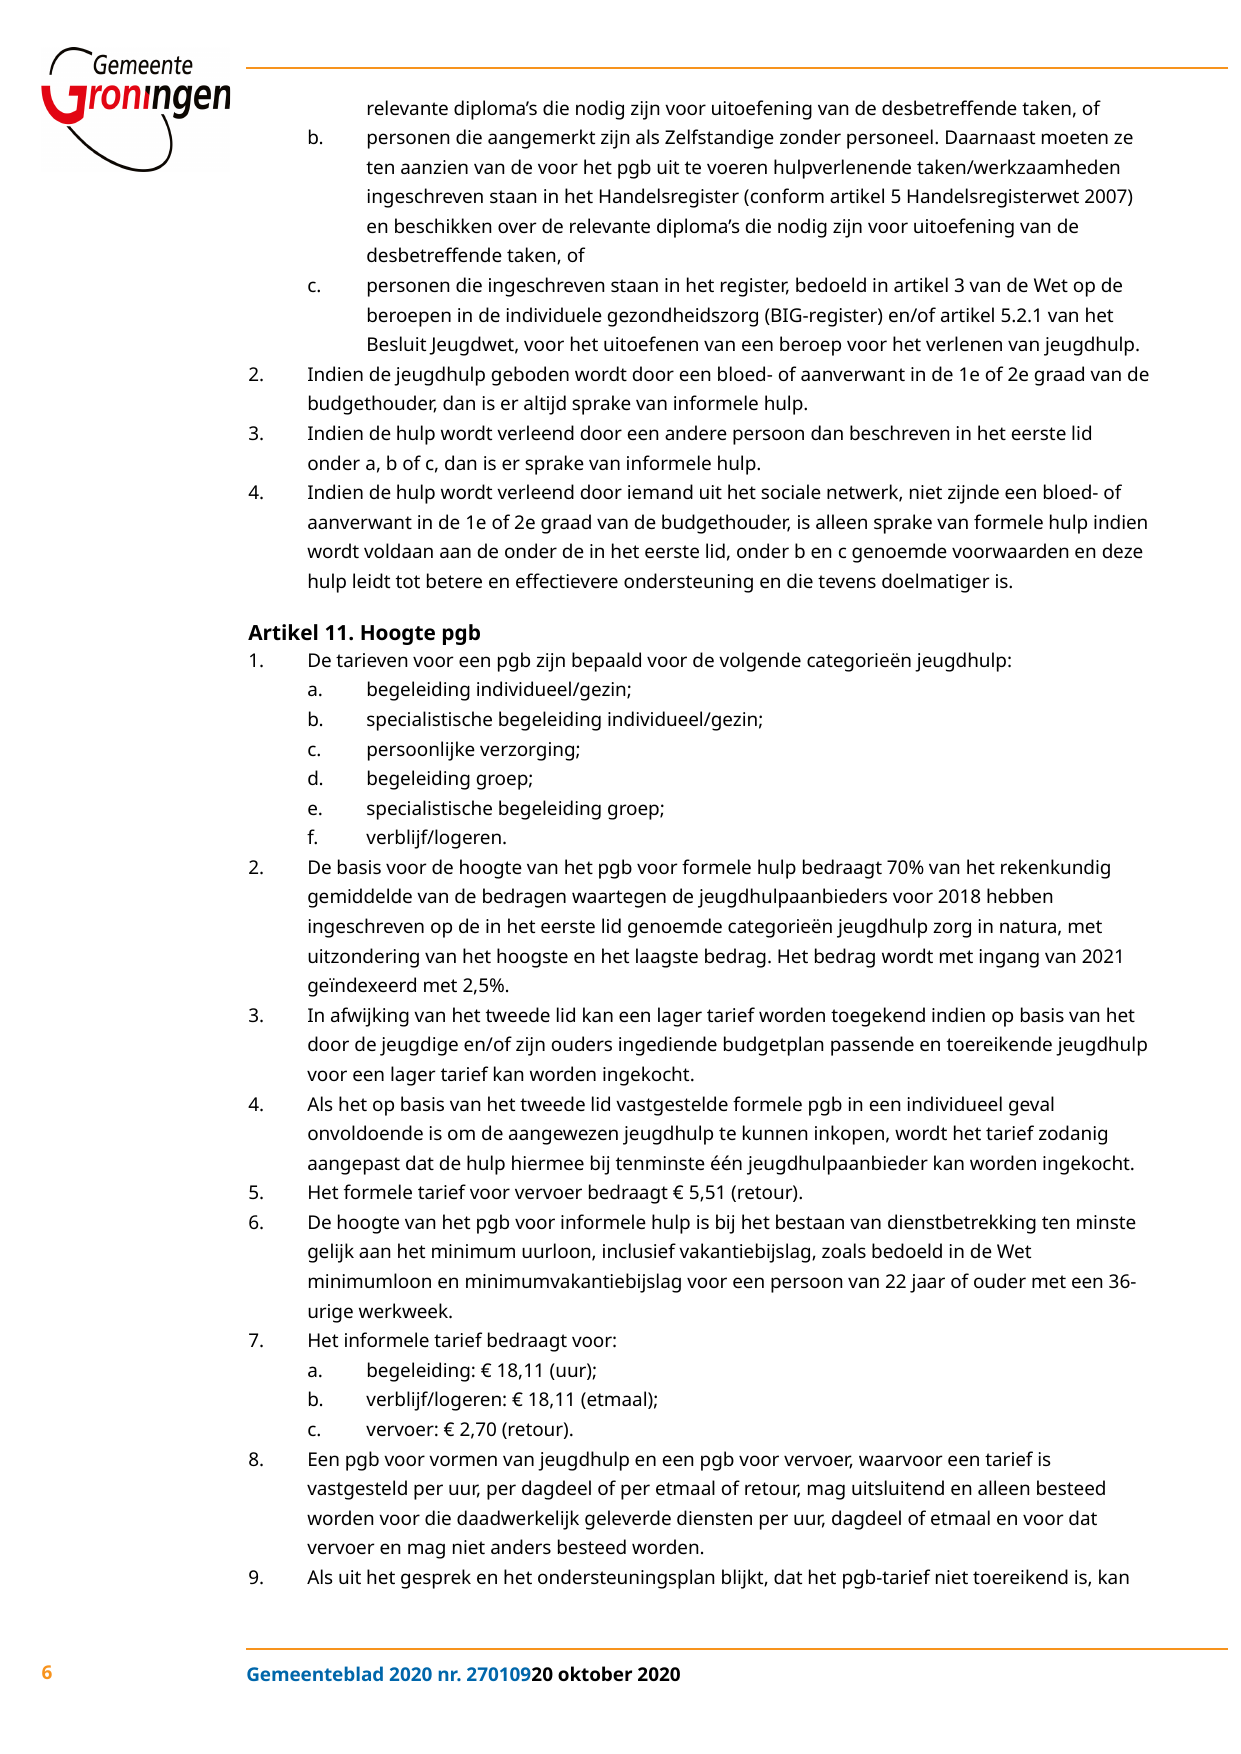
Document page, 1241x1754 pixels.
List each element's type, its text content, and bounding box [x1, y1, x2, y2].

list verblijf/logeren: € 18,11 (etmaal); [307, 1387, 1152, 1412]
list personen die aangemerkt zijn als Zelfstandige zonder personeel. Daarnaast moeten ze ten aanzien van de voor het pgb uit te voeren hulpverlenende taken/werkzaamheden ingeschreven staan in het Handelsregister (conform artikel 5 Handelsregisterwet 2007) en beschikken over de relevante diploma’s die nodig zijn voor uitoefening van de desbetreffende taken, of [307, 124, 1152, 268]
list De hoogte van het pgb voor informele hulp is bij het bestaan van dienstbetrekking ten minste gelijk aan het minimum uurloon, inclusief vakantiebijslag, zoals bedoeld in de Wet minimumloon en minimumvakantiebijslag voor een persoon van 22 jaar of ouder met een 36-urige werkweek. [248, 1209, 1152, 1323]
list begeleiding: € 18,11 (uur); [307, 1357, 1152, 1383]
list specialistische begeleiding individueel/gezin; [307, 706, 1152, 732]
list Als het op basis van het tweede lid vastgestelde formele pgb in een individueel geval onvoldoende is om de aangewezen jeugdhulp te kunnen inkopen, wordt het tarief zodanig aangepast dat de hulp hiermee bij tenminste één jeugdhulpaanbieder kan worden ingekocht. [248, 1091, 1152, 1176]
list Indien de jeugdhulp geboden wordt door een bloed- of aanverwant in de 1e of 2e graad van de budgethouder, dan is er altijd sprake van informele hulp. [248, 361, 1152, 416]
list Het formele tarief voor vervoer bedraagt € 5,51 (retour). [248, 1179, 1152, 1205]
list De tarieven voor een pgb zijn bepaald voor de volgende categorieën jeugdhulp: [248, 647, 1152, 673]
list personen die ingeschreven staan in het register, bedoeld in artikel 3 van de Wet op de beroepen in de individuele gezondheidszorg (BIG-register) en/of artikel 5.2.1 van het Besluit Jeugdwet, voor het uitoefenen van een beroep voor het verlenen van jeugdhulp. [307, 272, 1152, 357]
list vervoer: € 2,70 (retour). [307, 1416, 1152, 1442]
list begeleiding groep; [307, 765, 1152, 791]
list In afwijking van het tweede lid kan een lager tarief worden toegekend indien op basis van het door de jeugdige en/of zijn ouders ingediende budgetplan passende en toereikende jeugdhulp voor een lager tarief kan worden ingekocht. [248, 1002, 1152, 1087]
list Als uit het gesprek en het ondersteuningsplan blijkt, dat het pgb-tarief niet toereikend is, kan [248, 1564, 1152, 1590]
list verblijf/logeren. [307, 824, 1152, 850]
list Een pgb voor vormen van jeugdhulp en een pgb voor vervoer, waarvoor een tarief is vastgesteld per uur, per dagdeel of per etmaal of retour, mag uitsluitend en alleen besteed worden voor die daadwerkelijk geleverde diensten per uur, dagdeel of etmaal en voor dat vervoer en mag niet anders besteed worden. [248, 1446, 1152, 1560]
list specialistische begeleiding groep; [307, 795, 1152, 821]
list De basis voor de hoogte van het pgb voor formele hulp bedraagt 70% van het rekenkundig gemiddelde van de bedragen waartegen de jeugdhulpaanbieders voor 2018 hebben ingeschreven op de in het eerste lid genoemde categorieën jeugdhulp zorg in natura, met uitzondering van het hoogste en het laagste bedrag. Het bedrag wordt met ingang van 2021 geïndexeerd met 2,5%. [248, 854, 1152, 998]
list begeleiding individueel/gezin; [307, 677, 1152, 702]
list Indien de hulp wordt verleend door iemand uit het sociale netwerk, niet zijnde een bloed- of aanverwant in de 1e of 2e graad van de budgethouder, is alleen sprake van formele hulp indien wordt voldaan aan de onder de in het eerste lid, onder b en c genoemde voorwaarden en deze hulp leidt tot betere en effectievere ondersteuning en die tevens doelmatiger is. [248, 479, 1152, 594]
list relevante diploma’s die nodig zijn voor uitoefening van de desbetreffende taken, of [307, 95, 1152, 121]
list persoonlijke verzorging; [307, 736, 1152, 761]
picture [41, 47, 231, 172]
list Het informele tarief bedraagt voor: [248, 1327, 1152, 1353]
list Indien de hulp wordt verleend door een andere persoon dan beschreven in het eerste lid onder a, b of c, dan is er sprake van informele hulp. [248, 420, 1152, 476]
text Artikel 11. Hoogte pgb [248, 618, 1152, 647]
